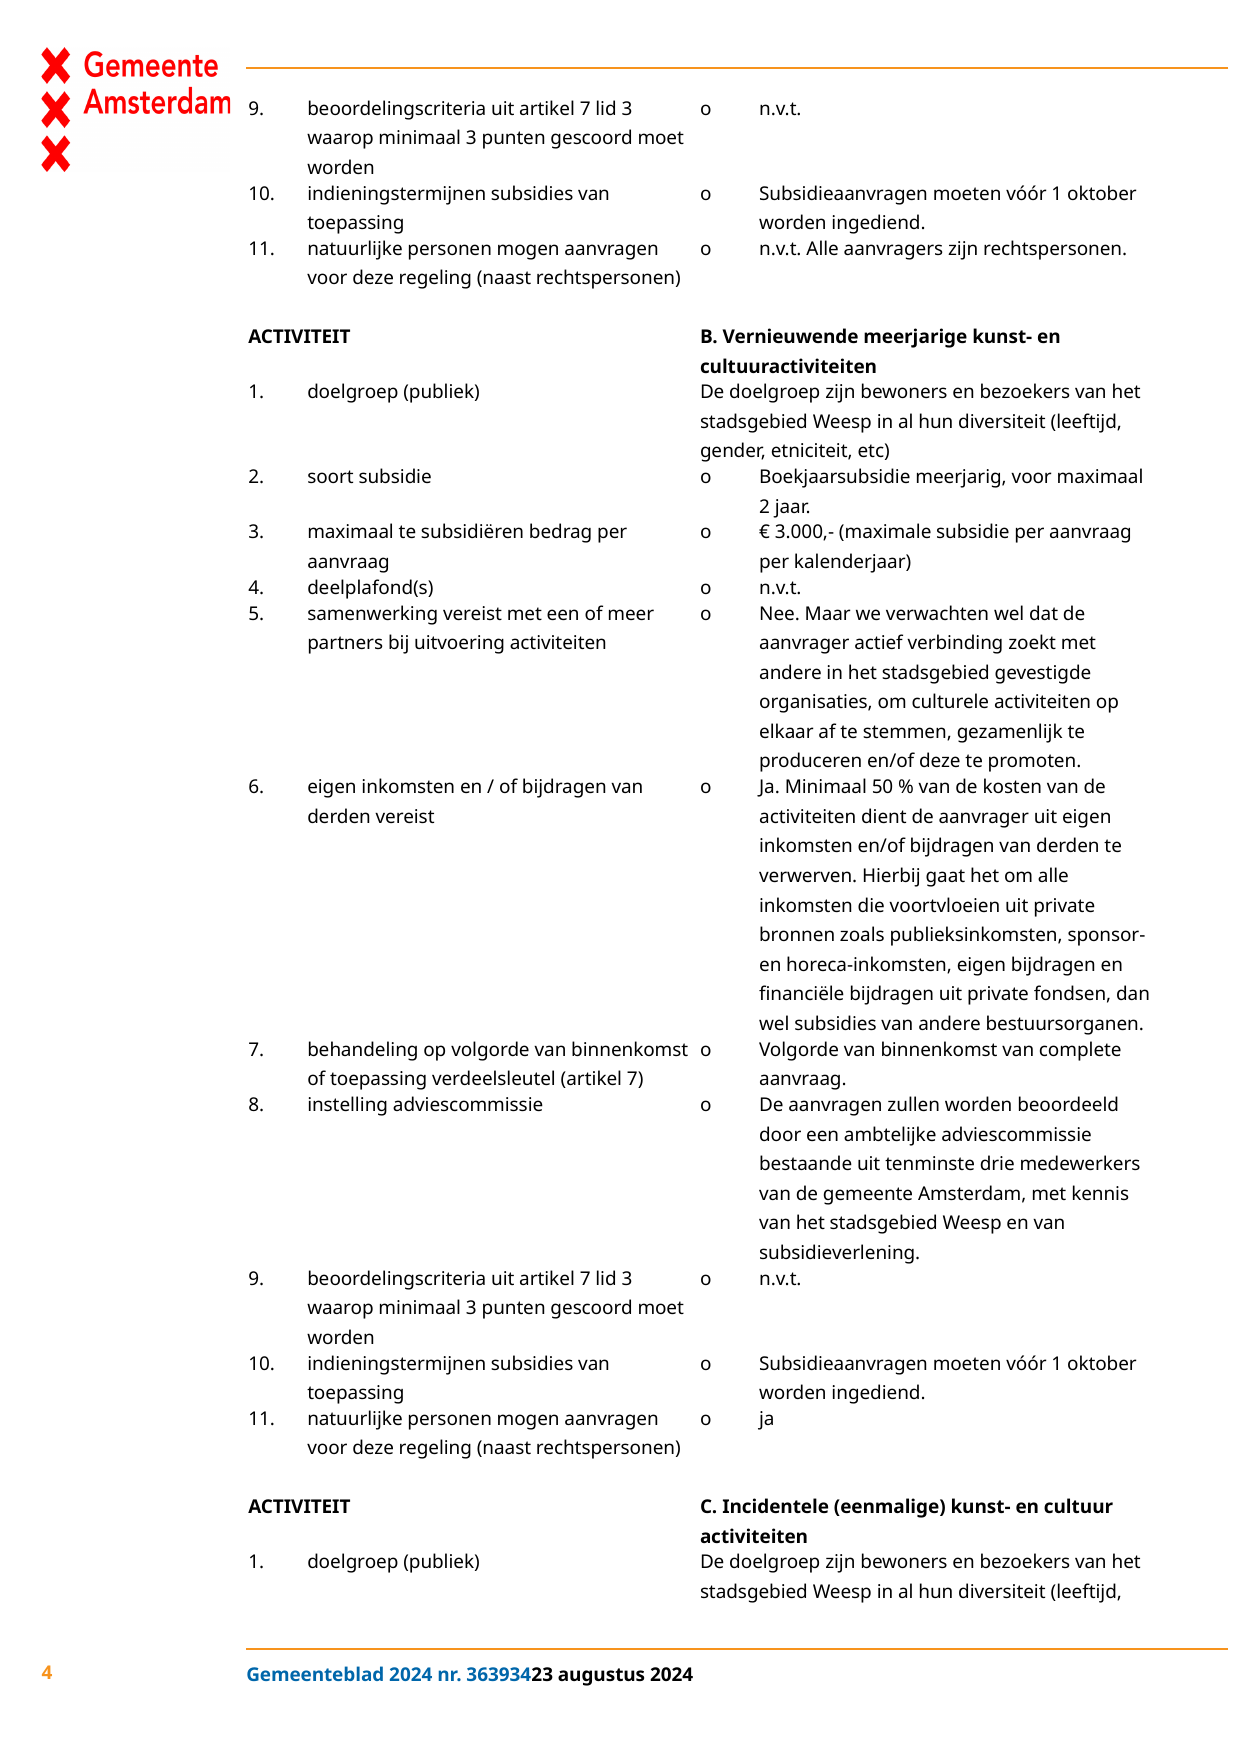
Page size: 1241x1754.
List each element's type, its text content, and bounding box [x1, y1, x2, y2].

table_cell maximaal te subsidiëren bedrag per aanvraag [248, 519, 700, 574]
table_cell doelgroep (publiek) [248, 379, 700, 463]
table_cell De doelgroep zijn bewoners en bezoekers van het stadsgebied Weesp in al hun diversiteit (leeftijd, [700, 1549, 1152, 1604]
table_cell instelling adviescommissie [248, 1091, 700, 1265]
table_cell doelgroep (publiek) [248, 1549, 700, 1604]
table_cell € 3.000,- (maximale subsidie per aanvraag per kalenderjaar) [700, 519, 1152, 574]
table_cell Subsidieaanvragen moeten vóór 1 oktober worden ingediend. [700, 1350, 1152, 1405]
table_cell deelplafond(s) [248, 574, 700, 600]
table_cell Boekjaarsubsidie meerjarig, voor maximaal 2 jaar. [700, 464, 1152, 519]
table_cell Nee. Maar we verwachten wel dat de aanvrager actief verbinding zoekt met andere in het stadsgebied gevestigde organisaties, om culturele activiteiten op elkaar af te stemmen, gezamenlijk te produceren en/of deze te promoten. [700, 600, 1152, 773]
table_cell Ja. Minimaal 50 % van de kosten van de activiteiten dient de aanvrager uit eigen inkomsten en/of bijdragen van derden te verwerven. Hierbij gaat het om alle inkomsten die voortvloeien uit private bronnen zoals publieksinkomsten, sponsor- en horeca-inkomsten, eigen bijdragen en financiële bijdragen uit private fondsen, dan wel subsidies van andere bestuursorganen. [700, 774, 1152, 1036]
table_cell samenwerking vereist met een of meer partners bij uitvoering activiteiten [248, 600, 700, 773]
table_header C. Incidentele (eenmalige) kunst- en cultuur activiteiten [700, 1493, 1152, 1548]
table_cell indieningstermijnen subsidies van toepassing [248, 180, 700, 235]
table_cell De doelgroep zijn bewoners en bezoekers van het stadsgebied Weesp in al hun diversiteit (leeftijd, gender, etniciteit, etc) [700, 379, 1152, 463]
table_cell natuurlijke personen mogen aanvragen voor deze regeling (naast rechtspersonen) [248, 1405, 700, 1460]
picture [41, 47, 231, 172]
table_cell Subsidieaanvragen moeten vóór 1 oktober worden ingediend. [700, 180, 1152, 235]
table_cell ja [700, 1405, 1152, 1460]
table_cell De aanvragen zullen worden beoordeeld door een ambtelijke adviescommissie bestaande uit tenminste drie medewerkers van de gemeente Amsterdam, met kennis van het stadsgebied Weesp en van subsidieverlening. [700, 1091, 1152, 1265]
table_header ACTIVITEIT [248, 1493, 700, 1548]
table_cell n.v.t. [700, 1265, 1152, 1350]
table_cell n.v.t. [700, 574, 1152, 600]
table_cell natuurlijke personen mogen aanvragen voor deze regeling (naast rechtspersonen) [248, 235, 700, 290]
table_header B. Vernieuwende meerjarige kunst- en cultuuractiviteiten [700, 323, 1152, 378]
table_cell n.v.t. Alle aanvragers zijn rechtspersonen. [700, 235, 1152, 290]
table_cell soort subsidie [248, 464, 700, 519]
table_cell eigen inkomsten en / of bijdragen van derden vereist [248, 774, 700, 1036]
table_cell Volgorde van binnenkomst van complete aanvraag. [700, 1036, 1152, 1091]
table_cell n.v.t. [700, 95, 1152, 180]
table_cell behandeling op volgorde van binnenkomst of toepassing verdeelsleutel (artikel 7) [248, 1036, 700, 1091]
table_cell indieningstermijnen subsidies van toepassing [248, 1350, 700, 1405]
table_cell beoordelingscriteria uit artikel 7 lid 3 waarop minimaal 3 punten gescoord moet worden [248, 95, 700, 180]
table_header ACTIVITEIT [248, 323, 700, 378]
table_cell beoordelingscriteria uit artikel 7 lid 3 waarop minimaal 3 punten gescoord moet worden [248, 1265, 700, 1350]
